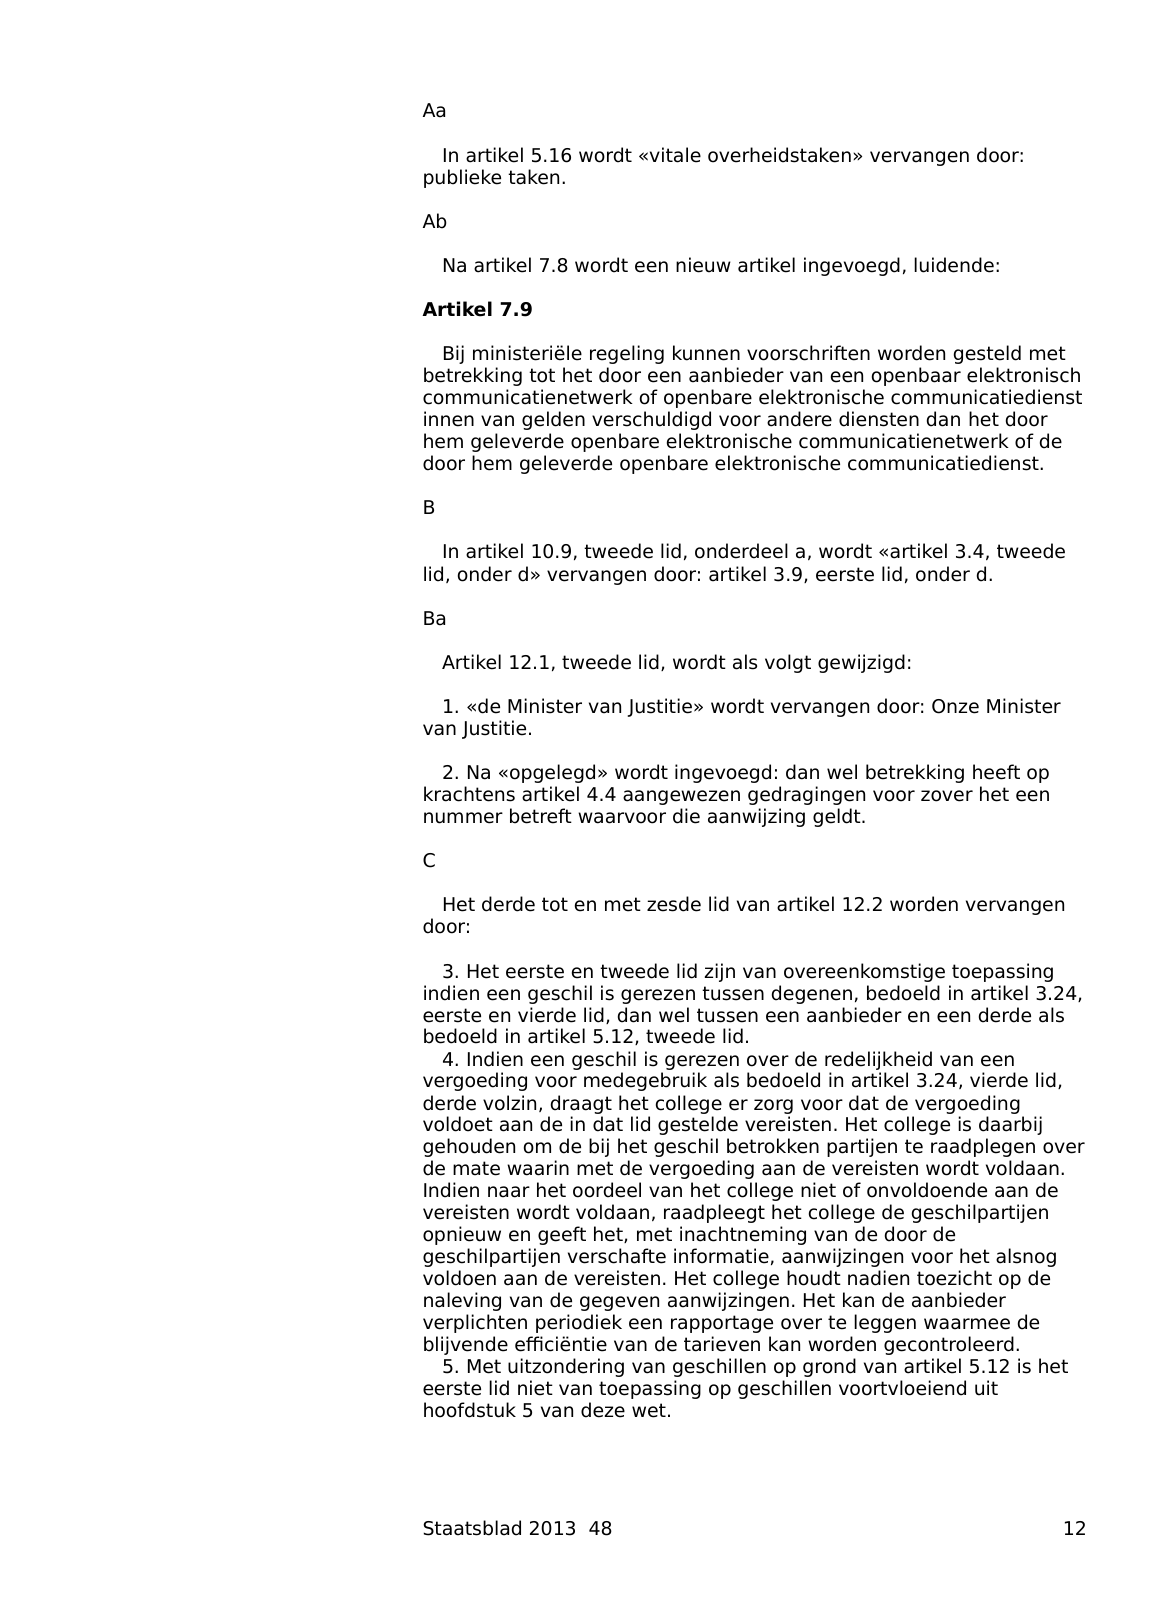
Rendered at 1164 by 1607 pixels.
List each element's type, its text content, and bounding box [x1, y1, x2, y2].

text Na artikel 7.8 wordt een nieuw artikel ingevoegd, luidende: [422, 255, 1087, 277]
text B [422, 497, 1087, 519]
text Het derde tot en met zesde lid van artikel 12.2 worden vervangen door: [422, 894, 1087, 938]
text C [422, 850, 1087, 872]
text Ba [422, 608, 1087, 629]
text 3. Het eerste en tweede lid zijn van overeenkomstige toepassing indien een geschil is gerezen tussen degenen, bedoeld in artikel 3.24, eerste en vierde lid, dan wel tussen een aanbieder en een derde als bedoeld in artikel 5.12, tweede lid. [422, 961, 1087, 1048]
subtitle Artikel 7.9 [422, 299, 1087, 321]
text Ab [422, 211, 1087, 233]
text 2. Na «opgelegd» wordt ingevoegd: dan wel betrekking heeft op krachtens artikel 4.4 aangewezen gedragingen voor zover het een nummer betreft waarvoor die aanwijzing geldt. [422, 762, 1087, 828]
text In artikel 5.16 wordt «vitale overheidstaken» vervangen door: publieke taken. [422, 144, 1087, 188]
text Bij ministeriële regeling kunnen voorschriften worden gesteld met betrekking tot het door een aanbieder van een openbaar elektronisch communicatienetwerk of openbare elektronische communicatiedienst innen van gelden verschuldigd voor andere diensten dan het door hem geleverde openbare elektronische communicatienetwerk of de door hem geleverde openbare elektronische communicatiedienst. [422, 343, 1087, 475]
text 5. Met uitzondering van geschillen op grond van artikel 5.12 is het eerste lid niet van toepassing op geschillen voortvloeiend uit hoofdstuk 5 van deze wet. [422, 1356, 1087, 1422]
text Artikel 12.1, tweede lid, wordt als volgt gewijzigd: [422, 652, 1087, 674]
text In artikel 10.9, tweede lid, onderdeel a, wordt «artikel 3.4, tweede lid, onder d» vervangen door: artikel 3.9, eerste lid, onder d. [422, 541, 1087, 585]
text Aa [422, 100, 1087, 122]
text 1. «de Minister van Justitie» wordt vervangen door: Onze Minister van Justitie. [422, 696, 1087, 740]
text 4. Indien een geschil is gerezen over de redelijkheid van een vergoeding voor medegebruik als bedoeld in artikel 3.24, vierde lid, derde volzin, draagt het college er zorg voor dat de vergoeding voldoet aan de in dat lid gestelde vereisten. Het college is daarbij gehouden om de bij het geschil betrokken partijen te raadplegen over de mate waarin met de vergoeding aan de vereisten wordt voldaan. Indien naar het oordeel van het college niet of onvoldoende aan de vereisten wordt voldaan, raadpleegt het college de geschilpartijen opnieuw en geeft het, met inachtneming van de door de geschilpartijen verschafte informatie, aanwijzingen voor het alsnog voldoen aan de vereisten. Het college houdt nadien toezicht op de naleving van de gegeven aanwijzingen. Het kan de aanbieder verplichten periodiek een rapportage over te leggen waarmee de blijvende efficiëntie van de tarieven kan worden gecontroleerd. [422, 1048, 1087, 1356]
